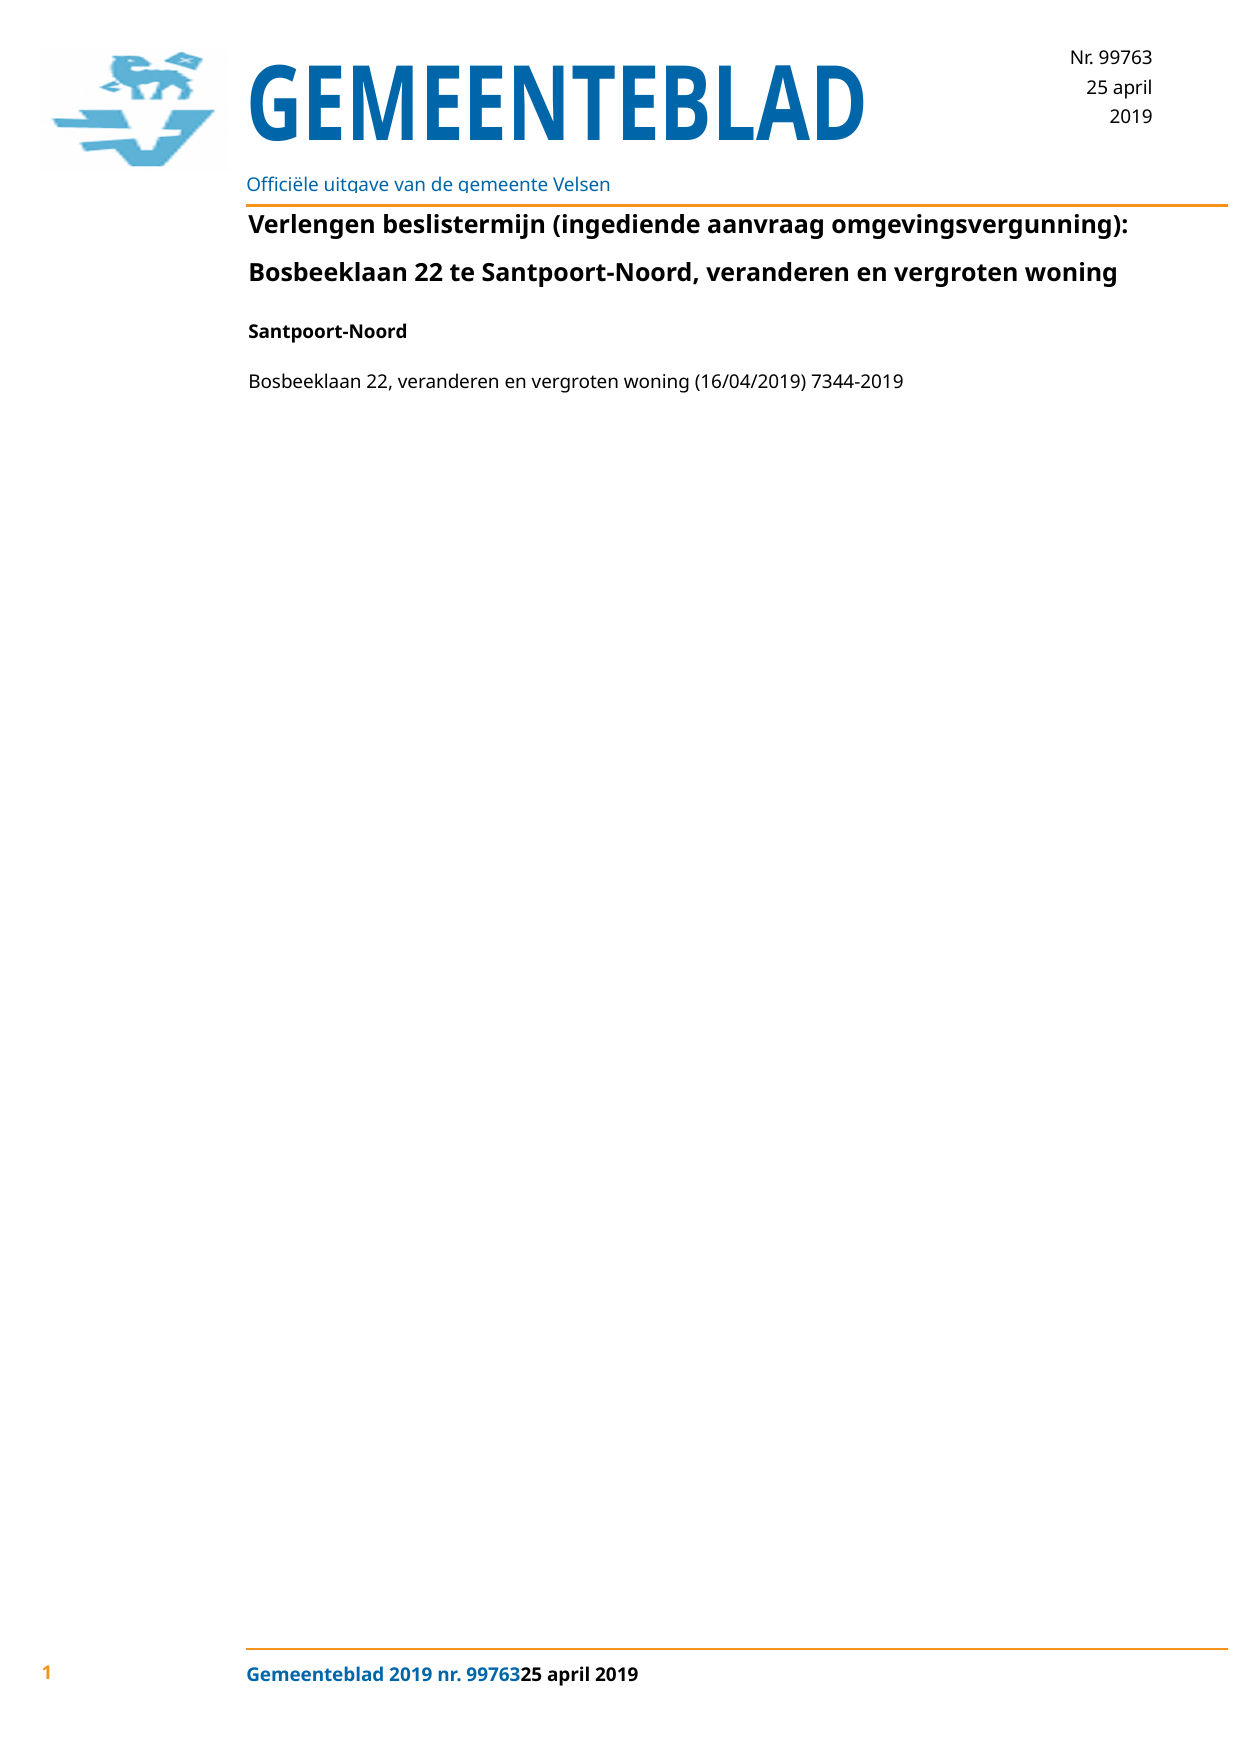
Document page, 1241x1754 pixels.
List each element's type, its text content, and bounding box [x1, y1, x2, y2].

picture [41, 47, 231, 172]
text Santpoort-Noord [248, 318, 1152, 344]
text Verlengen beslistermijn (ingediende aanvraag omgevingsvergunning): Bosbeeklaan 22 te Santpoort-Noord, veranderen en vergroten woning [248, 207, 1152, 288]
text Bosbeeklaan 22, veranderen en vergroten woning (16/04/2019) 7344-2019 [248, 368, 1152, 394]
